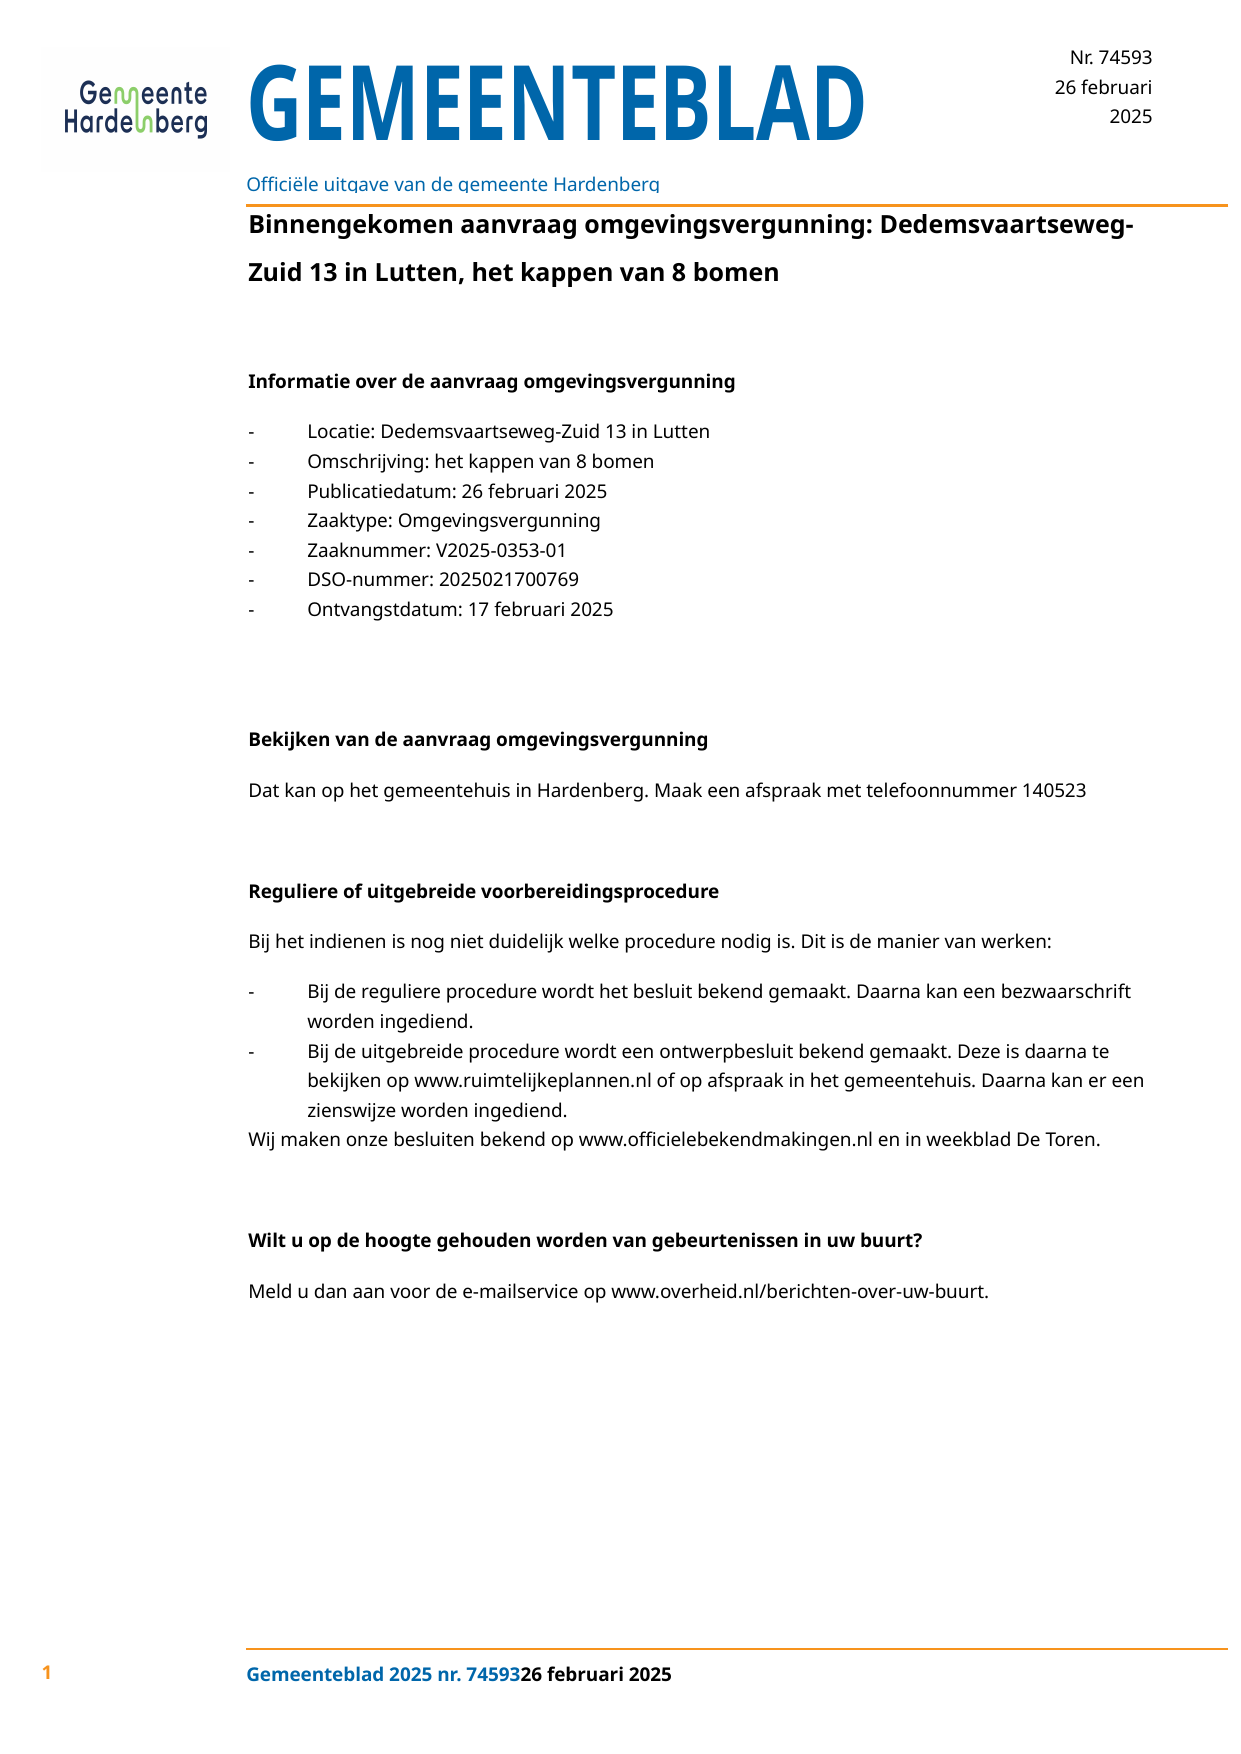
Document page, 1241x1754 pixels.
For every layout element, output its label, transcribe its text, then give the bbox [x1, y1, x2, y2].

text Bekijken van de aanvraag omgevingsvergunning [248, 727, 1152, 752]
list Locatie: Dedemsvaartseweg-Zuid 13 in Lutten [248, 419, 1152, 444]
list Ontvangstdatum: 17 februari 2025 [248, 596, 1152, 622]
list Omschrijving: het kappen van 8 bomen [248, 448, 1152, 474]
text Meld u dan aan voor de e-mailservice op www.overheid.nl/berichten-over-uw-buurt. [248, 1278, 1152, 1304]
text Bij het indienen is nog niet duidelijk welke procedure nodig is. Dit is de manier van werken: [248, 928, 1152, 954]
list Bij de uitgebreide procedure wordt een ontwerpbesluit bekend gemaakt. Deze is daarna te bekijken op www.ruimtelijkeplannen.nl of op afspraak in het gemeentehuis. Daarna kan er een zienswijze worden ingediend. [248, 1038, 1152, 1123]
list Publicatiedatum: 26 februari 2025 [248, 478, 1152, 504]
text Dat kan op het gemeentehuis in Hardenberg. Maak een afspraak met telefoonnummer 140523 [248, 777, 1152, 803]
text Wij maken onze besluiten bekend op www.officielebekendmakingen.nl en in weekblad De Toren. [248, 1127, 1152, 1152]
text Reguliere of uitgebreide voorbereidingsprocedure [248, 878, 1152, 904]
list Zaaktype: Omgevingsvergunning [248, 507, 1152, 533]
list Bij de reguliere procedure wordt het besluit bekend gemaakt. Daarna kan een bezwaarschrift worden ingediend. [248, 979, 1152, 1034]
text Informatie over de aanvraag omgevingsvergunning [248, 368, 1152, 394]
list Zaaknummer: V2025-0353-01 [248, 537, 1152, 563]
list DSO-nummer: 2025021700769 [248, 567, 1152, 592]
text Binnengekomen aanvraag omgevingsvergunning: Dedemsvaartseweg-Zuid 13 in Lutten, het kappen van 8 bomen [248, 207, 1152, 288]
text Wilt u op de hoogte gehouden worden van gebeurtenissen in uw buurt? [248, 1227, 1152, 1253]
picture [41, 47, 231, 172]
